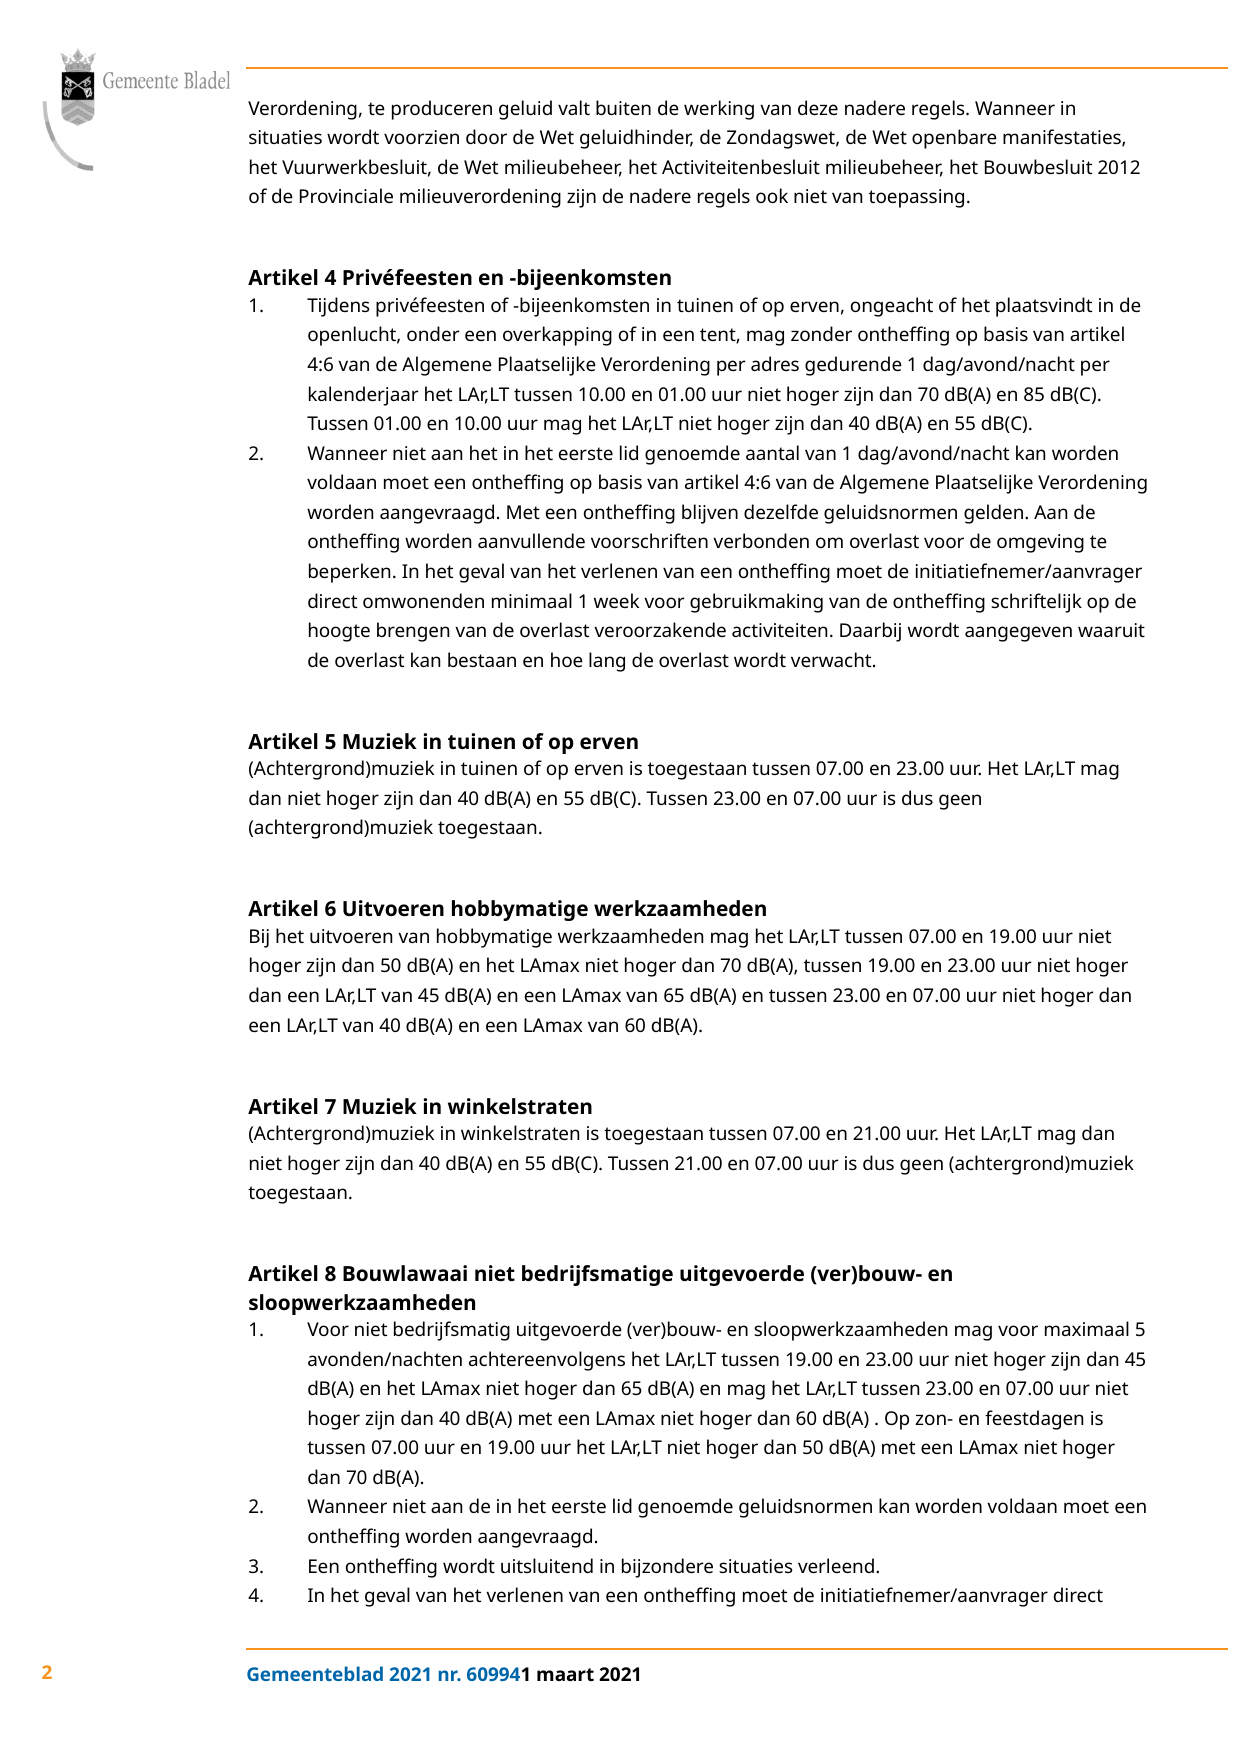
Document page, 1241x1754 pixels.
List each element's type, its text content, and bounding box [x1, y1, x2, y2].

text Verordening, te produceren geluid valt buiten de werking van deze nadere regels. Wanneer in situaties wordt voorzien door de Wet geluidhinder, de Zondagswet, de Wet openbare manifestaties, het Vuurwerkbesluit, de Wet milieubeheer, het Activiteitenbesluit milieubeheer, het Bouwbesluit 2012 of de Provinciale milieuverordening zijn de nadere regels ook niet van toepassing. [248, 95, 1152, 209]
list Wanneer niet aan het in het eerste lid genoemde aantal van 1 dag/avond/nacht kan worden voldaan moet een ontheffing op basis van artikel 4:6 van de Algemene Plaatselijke Verordening worden aangevraagd. Met een ontheffing blijven dezelfde geluidsnormen gelden. Aan de ontheffing worden aanvullende voorschriften verbonden om overlast voor de omgeving te beperken. In het geval van het verlenen van een ontheffing moet de initiatiefnemer/aanvrager direct omwonenden minimaal 1 week voor gebruikmaking van de ontheffing schriftelijk op de hoogte brengen van de overlast veroorzakende activiteiten. Daarbij wordt aangegeven waaruit de overlast kan bestaan en hoe lang de overlast wordt verwacht. [248, 440, 1152, 673]
text Artikel 4 Privéfeesten en -bijeenkomsten [248, 263, 1152, 292]
text (Achtergrond)muziek in tuinen of op erven is toegestaan tussen 07.00 en 23.00 uur. Het LAr,LT mag dan niet hoger zijn dan 40 dB(A) en 55 dB(C). Tussen 23.00 en 07.00 uur is dus geen (achtergrond)muziek toegestaan. [248, 755, 1152, 840]
text Artikel 5 Muziek in tuinen of op erven [248, 727, 1152, 755]
text Artikel 8 Bouwlawaai niet bedrijfsmatige uitgevoerde (ver)bouw- en sloopwerkzaamheden [248, 1259, 1152, 1316]
list Voor niet bedrijfsmatig uitgevoerde (ver)bouw- en sloopwerkzaamheden mag voor maximaal 5 avonden/nachten achtereenvolgens het LAr,LT tussen 19.00 en 23.00 uur niet hoger zijn dan 45 dB(A) en het LAmax niet hoger dan 65 dB(A) en mag het LAr,LT tussen 23.00 en 07.00 uur niet hoger zijn dan 40 dB(A) met een LAmax niet hoger dan 60 dB(A) . Op zon- en feestdagen is tussen 07.00 uur en 19.00 uur het LAr,LT niet hoger dan 50 dB(A) met een LAmax niet hoger dan 70 dB(A). [248, 1316, 1152, 1490]
list Een ontheffing wordt uitsluitend in bijzondere situaties verleend. [248, 1553, 1152, 1579]
text Bij het uitvoeren van hobbymatige werkzaamheden mag het LAr,LT tussen 07.00 en 19.00 uur niet hoger zijn dan 50 dB(A) en het LAmax niet hoger dan 70 dB(A), tussen 19.00 en 23.00 uur niet hoger dan een LAr,LT van 45 dB(A) en een LAmax van 65 dB(A) en tussen 23.00 en 07.00 uur niet hoger dan een LAr,LT van 40 dB(A) en een LAmax van 60 dB(A). [248, 923, 1152, 1037]
list Wanneer niet aan de in het eerste lid genoemde geluidsnormen kan worden voldaan moet een ontheffing worden aangevraagd. [248, 1494, 1152, 1549]
list Tijdens privéfeesten of -bijeenkomsten in tuinen of op erven, ongeacht of het plaatsvindt in de openlucht, onder een overkapping of in een tent, mag zonder ontheffing op basis van artikel 4:6 van de Algemene Plaatselijke Verordening per adres gedurende 1 dag/avond/nacht per kalenderjaar het LAr,LT tussen 10.00 en 01.00 uur niet hoger zijn dan 70 dB(A) en 85 dB(C). Tussen 01.00 en 10.00 uur mag het LAr,LT niet hoger zijn dan 40 dB(A) en 55 dB(C). [248, 292, 1152, 436]
text Artikel 7 Muziek in winkelstraten [248, 1092, 1152, 1120]
picture [41, 47, 231, 172]
list In het geval van het verlenen van een ontheffing moet de initiatiefnemer/aanvrager direct [248, 1582, 1152, 1608]
text (Achtergrond)muziek in winkelstraten is toegestaan tussen 07.00 en 21.00 uur. Het LAr,LT mag dan niet hoger zijn dan 40 dB(A) en 55 dB(C). Tussen 21.00 en 07.00 uur is dus geen (achtergrond)muziek toegestaan. [248, 1120, 1152, 1205]
text Artikel 6 Uitvoeren hobbymatige werkzaamheden [248, 894, 1152, 923]
